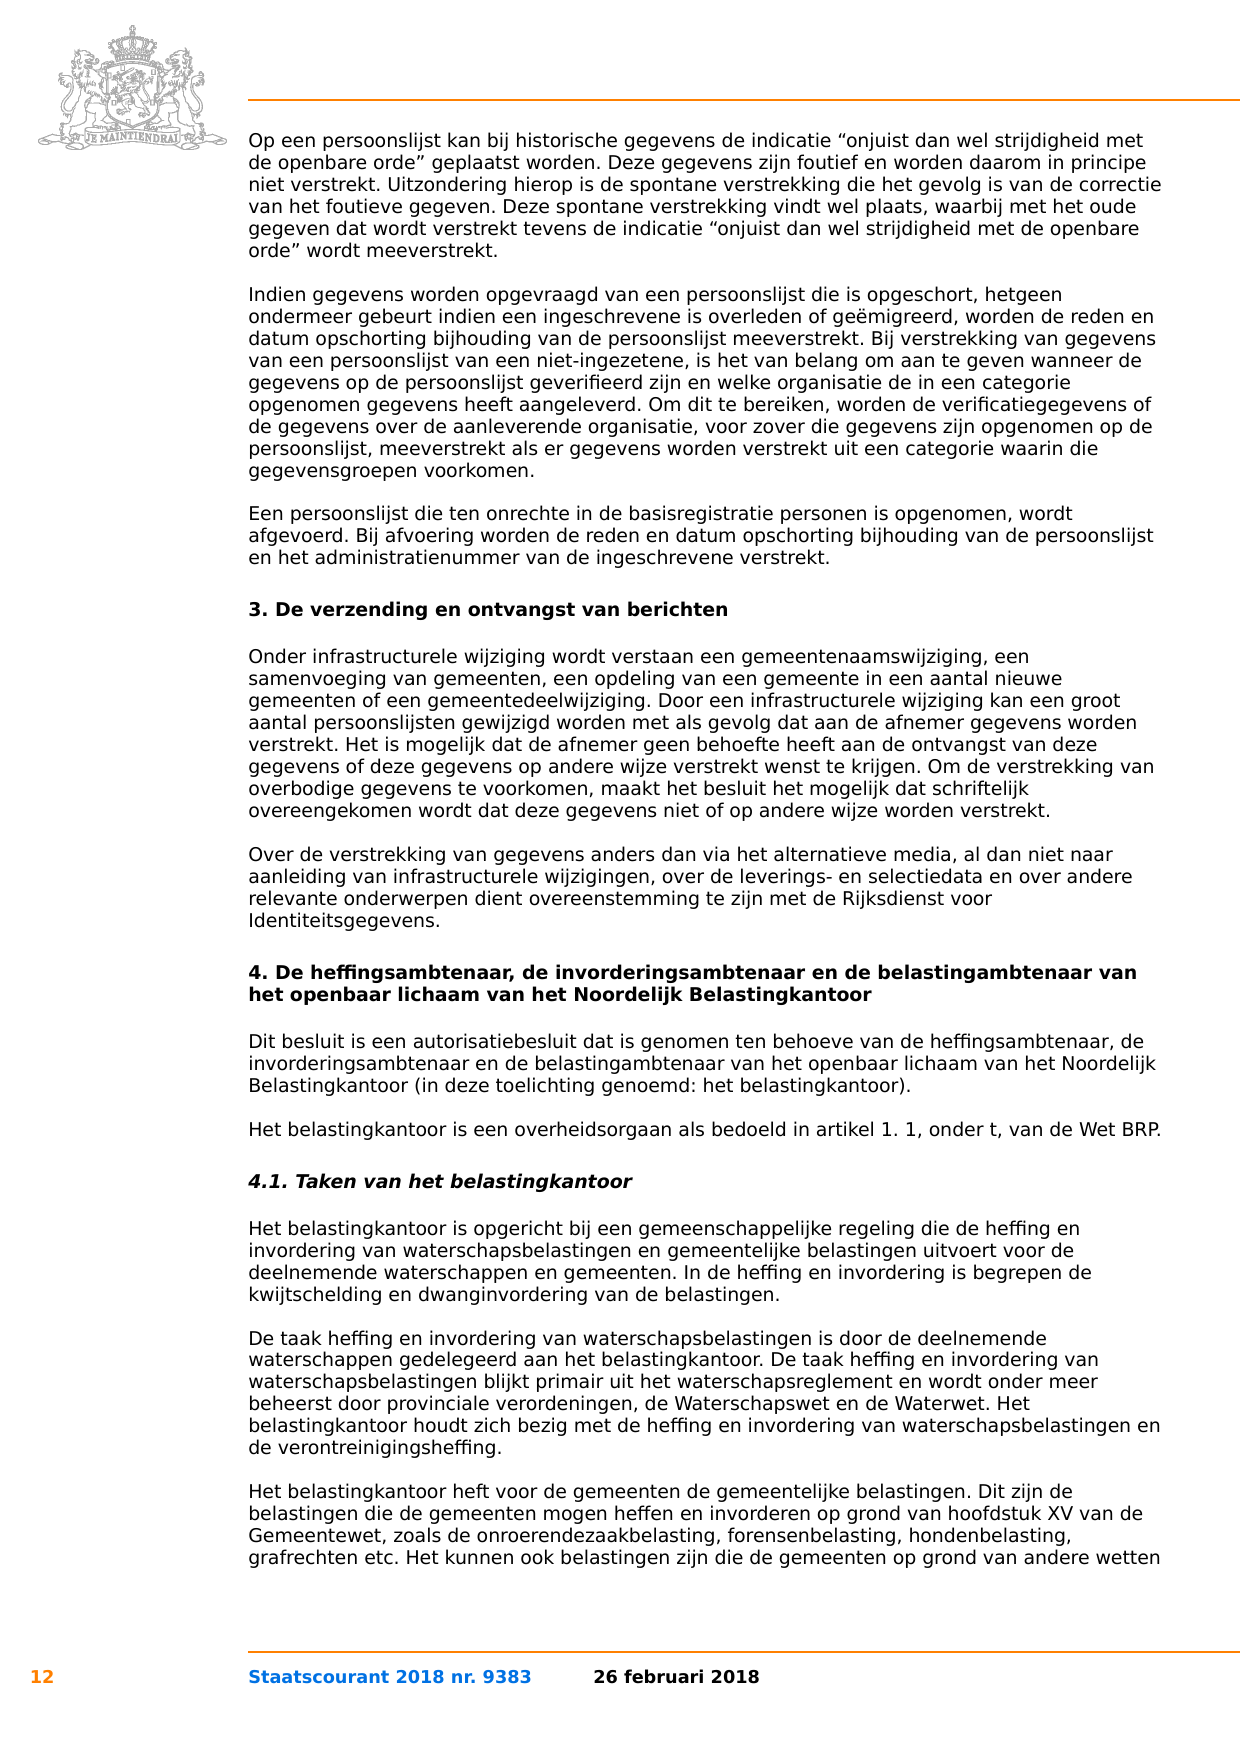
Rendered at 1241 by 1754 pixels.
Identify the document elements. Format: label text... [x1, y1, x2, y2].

subtitle 3. De verzending en ontvangst van berichten [248, 599, 1163, 621]
text Dit besluit is een autorisatiebesluit dat is genomen ten behoeve van de heffingsambtenaar, de invorderingsambtenaar en de belastingambtenaar van het openbaar lichaam van het Noordelijk Belastingkantoor (in deze toelichting genoemd: het belastingkantoor). [248, 1031, 1163, 1097]
text Een persoonslijst die ten onrechte in de basisregistratie personen is opgenomen, wordt afgevoerd. Bij afvoering worden de reden en datum opschorting bijhouding van de persoonslijst en het administratienummer van de ingeschrevene verstrekt. [248, 503, 1163, 569]
text Indien gegevens worden opgevraagd van een persoonslijst die is opgeschort, hetgeen ondermeer gebeurt indien een ingeschrevene is overleden of geëmigreerd, worden de reden en datum opschorting bijhouding van de persoonslijst meeverstrekt. Bij verstrekking van gegevens van een persoonslijst van een niet-ingezetene, is het van belang om aan te geven wanneer de gegevens op de persoonslijst geverifieerd zijn en welke organisatie de in een categorie opgenomen gegevens heeft aangeleverd. Om dit te bereiken, worden de verificatiegegevens of de gegevens over de aanleverende organisatie, voor zover die gegevens zijn opgenomen op de persoonslijst, meeverstrekt als er gegevens worden verstrekt uit een categorie waarin die gegevensgroepen voorkomen. [248, 284, 1163, 481]
text Het belastingkantoor is opgericht bij een gemeenschappelijke regeling die de heffing en invordering van waterschapsbelastingen en gemeentelijke belastingen uitvoert voor de deelnemende waterschappen en gemeenten. In de heffing en invordering is begrepen de kwijtschelding en dwanginvordering van de belastingen. [248, 1218, 1163, 1306]
picture [38, 25, 227, 150]
text Over de verstrekking van gegevens anders dan via het alternatieve media, al dan niet naar aanleiding van infrastructurele wijzigingen, over de leverings- en selectiedata en over andere relevante onderwerpen dient overeenstemming te zijn met de Rijksdienst voor Identiteitsgegevens. [248, 844, 1163, 932]
subtitle 4.1. Taken van het belastingkantoor [248, 1171, 1163, 1193]
text Op een persoonslijst kan bij historische gegevens de indicatie “onjuist dan wel strijdigheid met de openbare orde” geplaatst worden. Deze gegevens zijn foutief en worden daarom in principe niet verstrekt. Uitzondering hierop is de spontane verstrekking die het gevolg is van de correctie van het foutieve gegeven. Deze spontane verstrekking vindt wel plaats, waarbij met het oude gegeven dat wordt verstrekt tevens de indicatie “onjuist dan wel strijdigheid met de openbare orde” wordt meeverstrekt. [248, 130, 1163, 262]
text Het belastingkantoor heft voor de gemeenten de gemeentelijke belastingen. Dit zijn de belastingen die de gemeenten mogen heffen en invorderen op grond van hoofdstuk XV van de Gemeentewet, zoals de onroerendezaakbelasting, forensenbelasting, hondenbelasting, grafrechten etc. Het kunnen ook belastingen zijn die de gemeenten op grond van andere wetten [248, 1481, 1163, 1569]
subtitle 4. De heffingsambtenaar, de invorderingsambtenaar en de belastingambtenaar van het openbaar lichaam van het Noordelijk Belastingkantoor [248, 962, 1163, 1006]
text Het belastingkantoor is een overheidsorgaan als bedoeld in artikel 1. 1, onder t, van de Wet BRP. [248, 1119, 1163, 1141]
text De taak heffing en invordering van waterschapsbelastingen is door de deelnemende waterschappen gedelegeerd aan het belastingkantoor. De taak heffing en invordering van waterschapsbelastingen blijkt primair uit het waterschapsreglement en wordt onder meer beheerst door provinciale verordeningen, de Waterschapswet en de Waterwet. Het belastingkantoor houdt zich bezig met de heffing en invordering van waterschapsbelastingen en de verontreinigingsheffing. [248, 1327, 1163, 1459]
text Onder infrastructurele wijziging wordt verstaan een gemeentenaamswijziging, een samenvoeging van gemeenten, een opdeling van een gemeente in een aantal nieuwe gemeenten of een gemeentedeelwijziging. Door een infrastructurele wijziging kan een groot aantal persoonslijsten gewijzigd worden met als gevolg dat aan de afnemer gegevens worden verstrekt. Het is mogelijk dat de afnemer geen behoefte heeft aan de ontvangst van deze gegevens of deze gegevens op andere wijze verstrekt wenst te krijgen. Om de verstrekking van overbodige gegevens te voorkomen, maakt het besluit het mogelijk dat schriftelijk overeengekomen wordt dat deze gegevens niet of op andere wijze worden verstrekt. [248, 646, 1163, 822]
